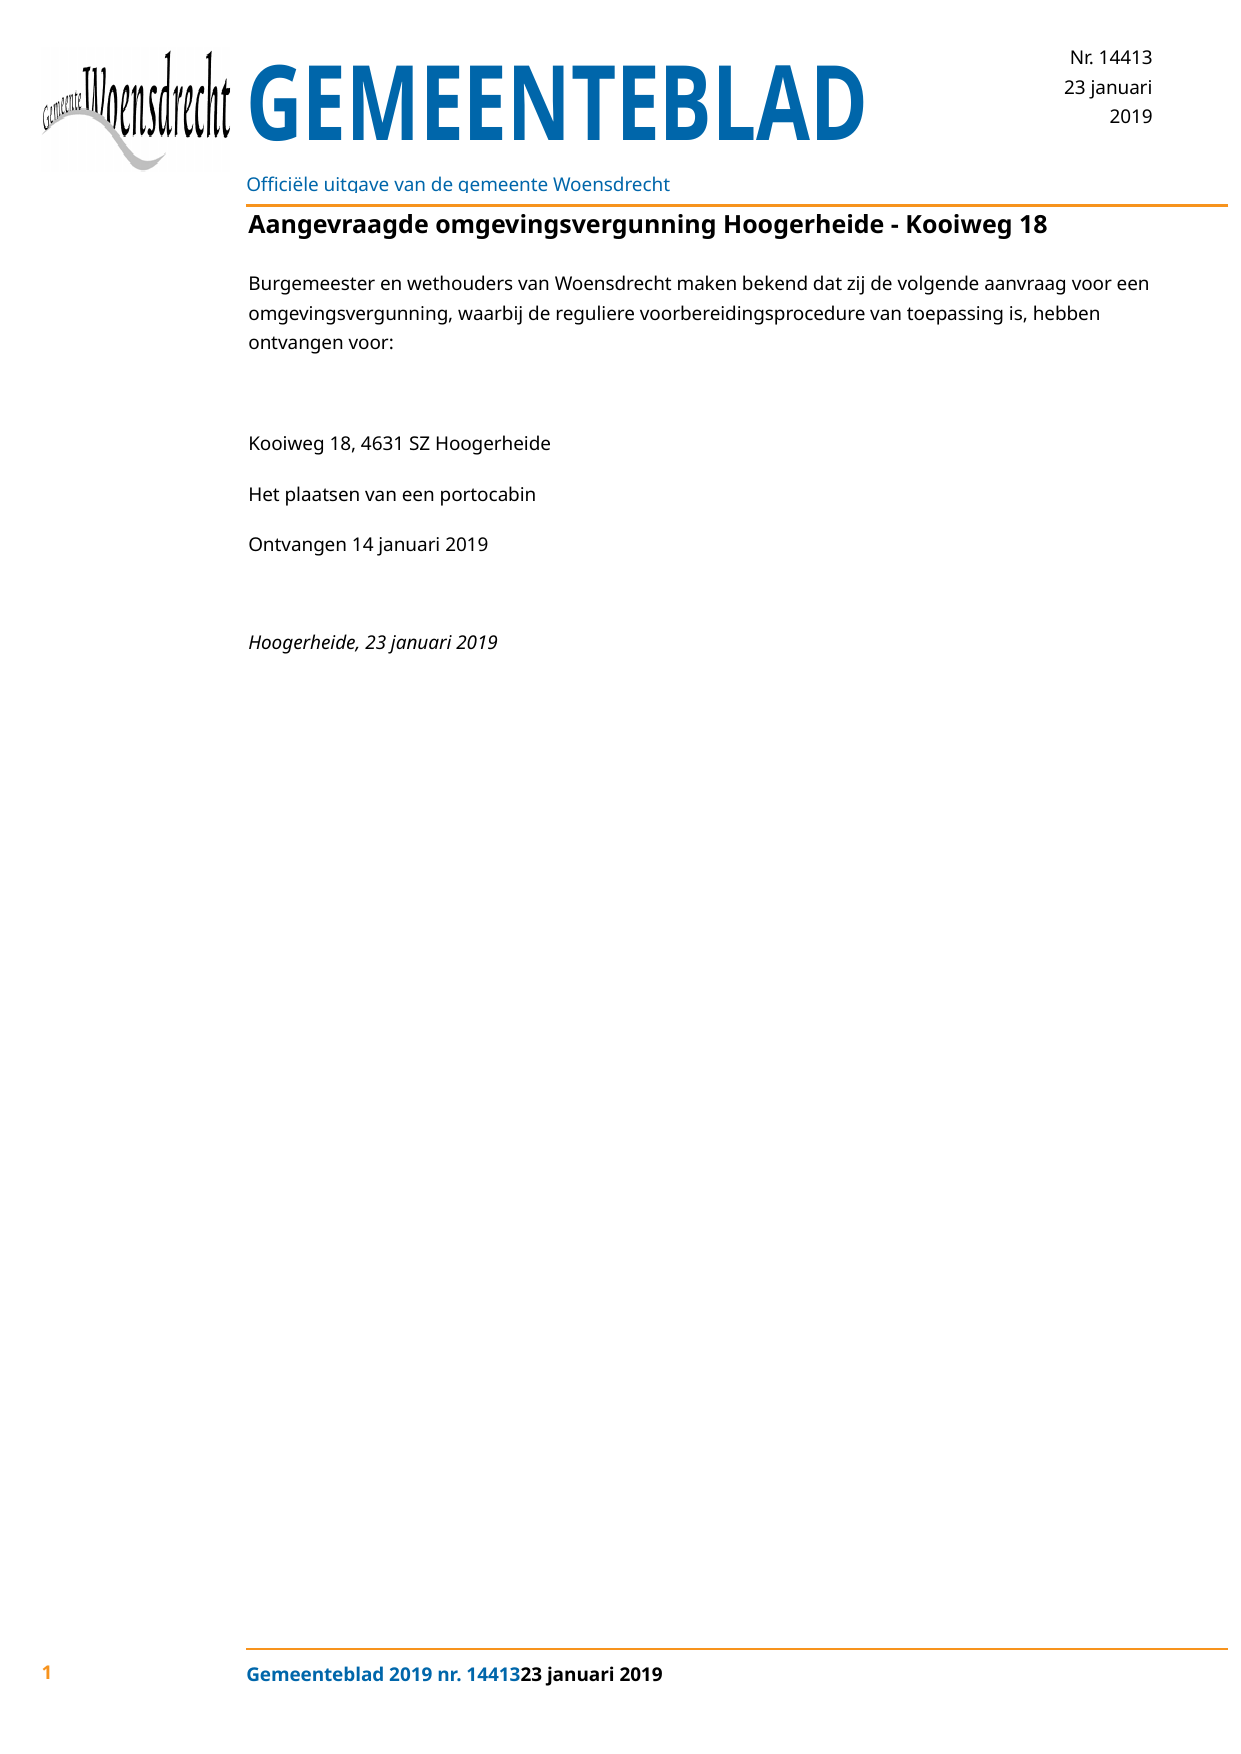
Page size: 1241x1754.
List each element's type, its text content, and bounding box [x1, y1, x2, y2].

text Het plaatsen van een portocabin [248, 481, 1152, 506]
text Hoogerheide, 23 januari 2019 [248, 629, 1152, 655]
picture [41, 47, 231, 172]
text Burgemeester en wethouders van Woensdrecht maken bekend dat zij de volgende aanvraag voor een omgevingsvergunning, waarbij de reguliere voorbereidingsprocedure van toepassing is, hebben ontvangen voor: [248, 270, 1152, 355]
text Aangevraagde omgevingsvergunning Hoogerheide - Kooiweg 18 [248, 207, 1152, 241]
text Kooiweg 18, 4631 SZ Hoogerheide [248, 430, 1152, 456]
text Ontvangen 14 januari 2019 [248, 531, 1152, 557]
